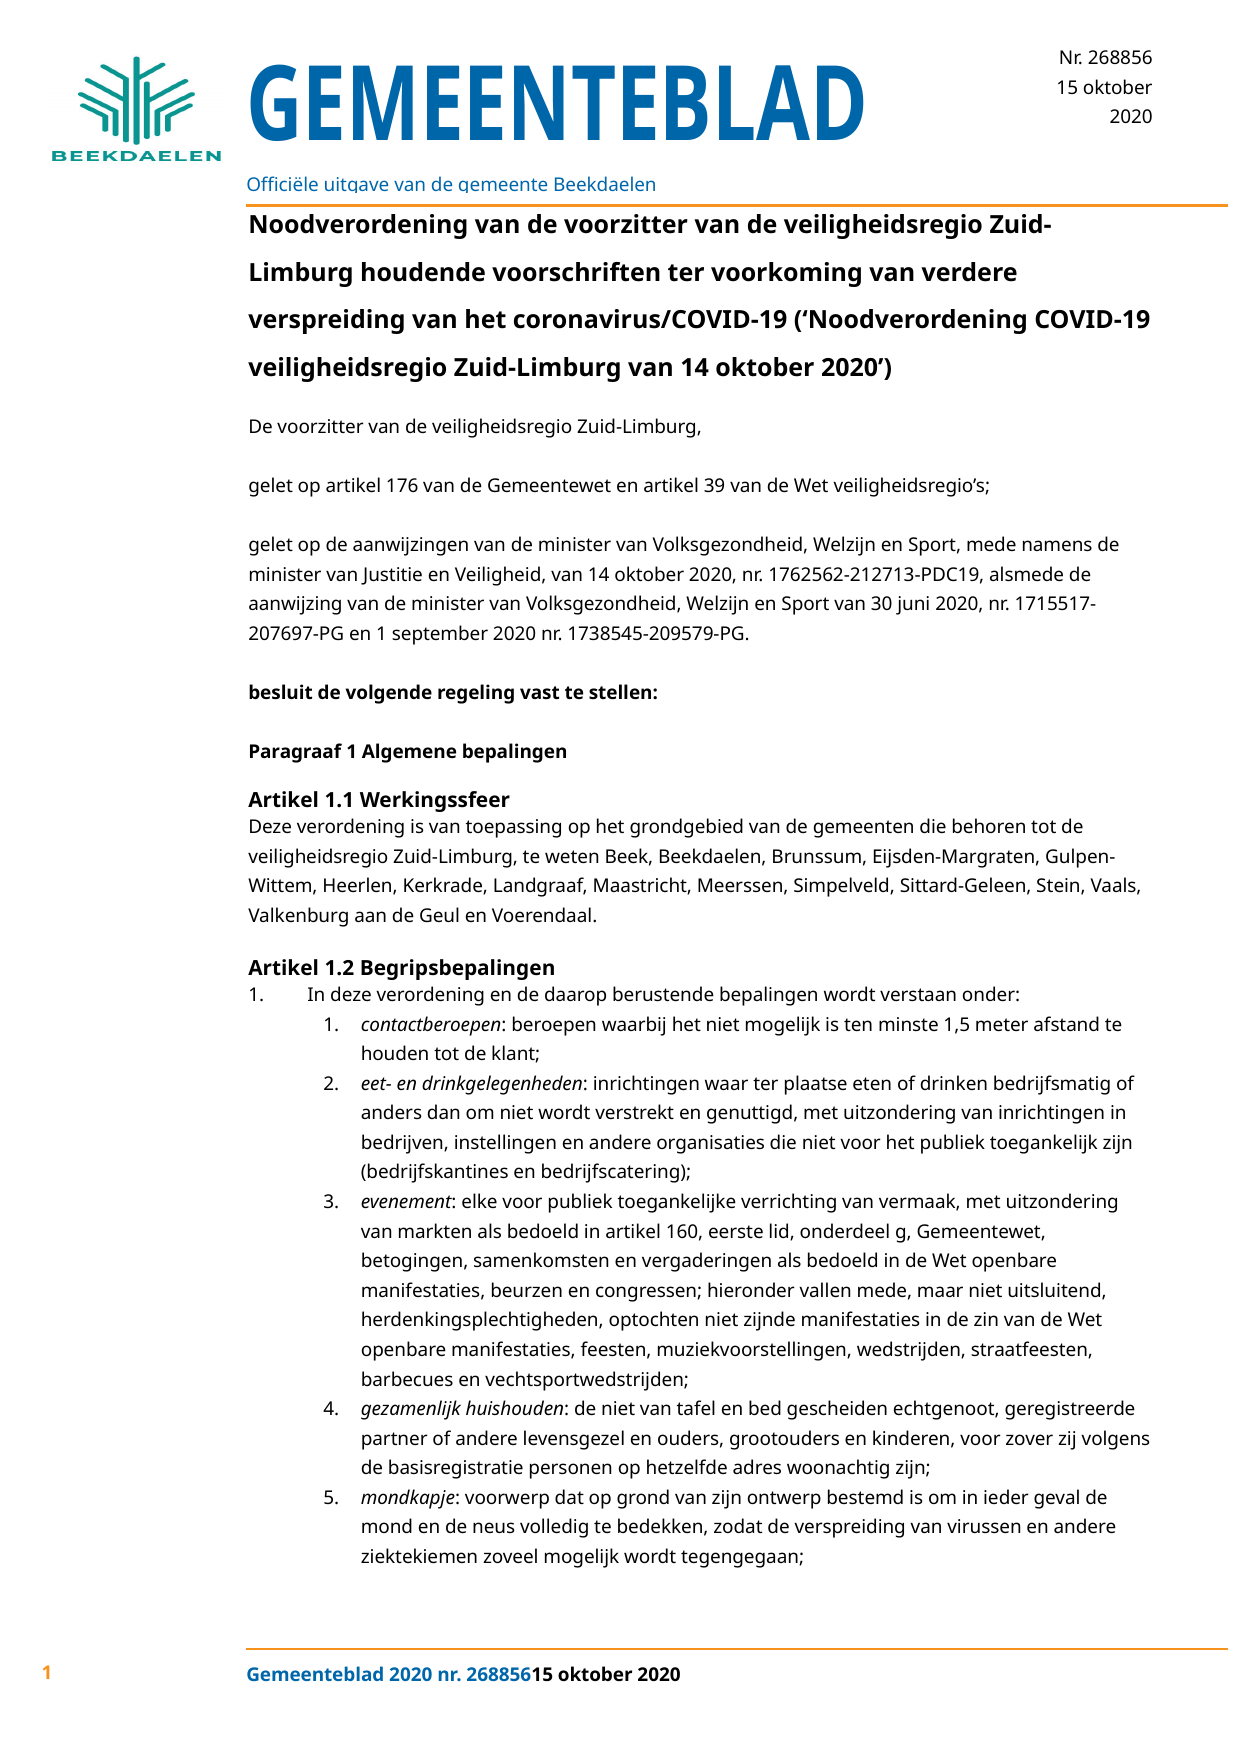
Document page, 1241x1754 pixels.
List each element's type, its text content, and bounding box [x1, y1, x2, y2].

text Noodverordening van de voorzitter van de veiligheidsregio Zuid-Limburg houdende voorschriften ter voorkoming van verdere verspreiding van het coronavirus/COVID-19 (‘Noodverordening COVID-19 veiligheidsregio Zuid-Limburg van 14 oktober 2020’) [248, 207, 1152, 384]
picture [41, 47, 231, 172]
text Deze verordening is van toepassing op het grondgebied van de gemeenten die behoren tot de veiligheidsregio Zuid-Limburg, te weten Beek, Beekdaelen, Brunssum, Eijsden-Margraten, Gulpen-Wittem, Heerlen, Kerkrade, Landgraaf, Maastricht, Meerssen, Simpelveld, Sittard-Geleen, Stein, Vaals, Valkenburg aan de Geul en Voerendaal. [248, 813, 1152, 928]
list evenement: elke voor publiek toegankelijke verrichting van vermaak, met uitzondering van markten als bedoeld in artikel 160, eerste lid, onderdeel g, Gemeentewet, betogingen, samenkomsten en vergaderingen als bedoeld in de Wet openbare manifestaties, beurzen en congressen; hieronder vallen mede, maar niet uitsluitend, herdenkingsplechtigheden, optochten niet zijnde manifestaties in de zin van de Wet openbare manifestaties, feesten, muziekvoorstellingen, wedstrijden, straatfeesten, barbecues en vechtsportwedstrijden; [323, 1188, 1152, 1391]
list contactberoepen: beroepen waarbij het niet mogelijk is ten minste 1,5 meter afstand te houden tot de klant; [323, 1011, 1152, 1066]
text Paragraaf 1 Algemene bepalingen [248, 738, 1152, 764]
list mondkapje: voorwerp dat op grond van zijn ontwerp bestemd is om in ieder geval de mond en de neus volledig te bedekken, zodat de verspreiding van virussen en andere ziektekiemen zoveel mogelijk wordt tegengegaan; [323, 1484, 1152, 1569]
text gelet op de aanwijzingen van de minister van Volksgezondheid, Welzijn en Sport, mede namens de minister van Justitie en Veiligheid, van 14 oktober 2020, nr. 1762562-212713-PDC19, alsmede de aanwijzing van de minister van Volksgezondheid, Welzijn en Sport van 30 juni 2020, nr. 1715517-207697-PG en 1 september 2020 nr. 1738545-209579-PG. [248, 531, 1152, 646]
list gezamenlijk huishouden: de niet van tafel en bed gescheiden echtgenoot, geregistreerde partner of andere levensgezel en ouders, grootouders en kinderen, voor zover zij volgens de basisregistratie personen op hetzelfde adres woonachtig zijn; [323, 1395, 1152, 1480]
text Artikel 1.1 Werkingssfeer [248, 785, 1152, 813]
list eet- en drinkgelegenheden: inrichtingen waar ter plaatse eten of drinken bedrijfsmatig of anders dan om niet wordt verstrekt en genuttigd, met uitzondering van inrichtingen in bedrijven, instellingen en andere organisaties die niet voor het publiek toegankelijk zijn (bedrijfskantines en bedrijfscatering); [323, 1070, 1152, 1184]
list In deze verordening en de daarop berustende bepalingen wordt verstaan onder: [248, 981, 1152, 1007]
text De voorzitter van de veiligheidsregio Zuid-Limburg, [248, 413, 1152, 439]
text Artikel 1.2 Begripsbepalingen [248, 953, 1152, 981]
text besluit de volgende regeling vast te stellen: [248, 679, 1152, 705]
text gelet op artikel 176 van de Gemeentewet en artikel 39 van de Wet veiligheidsregio’s; [248, 472, 1152, 498]
